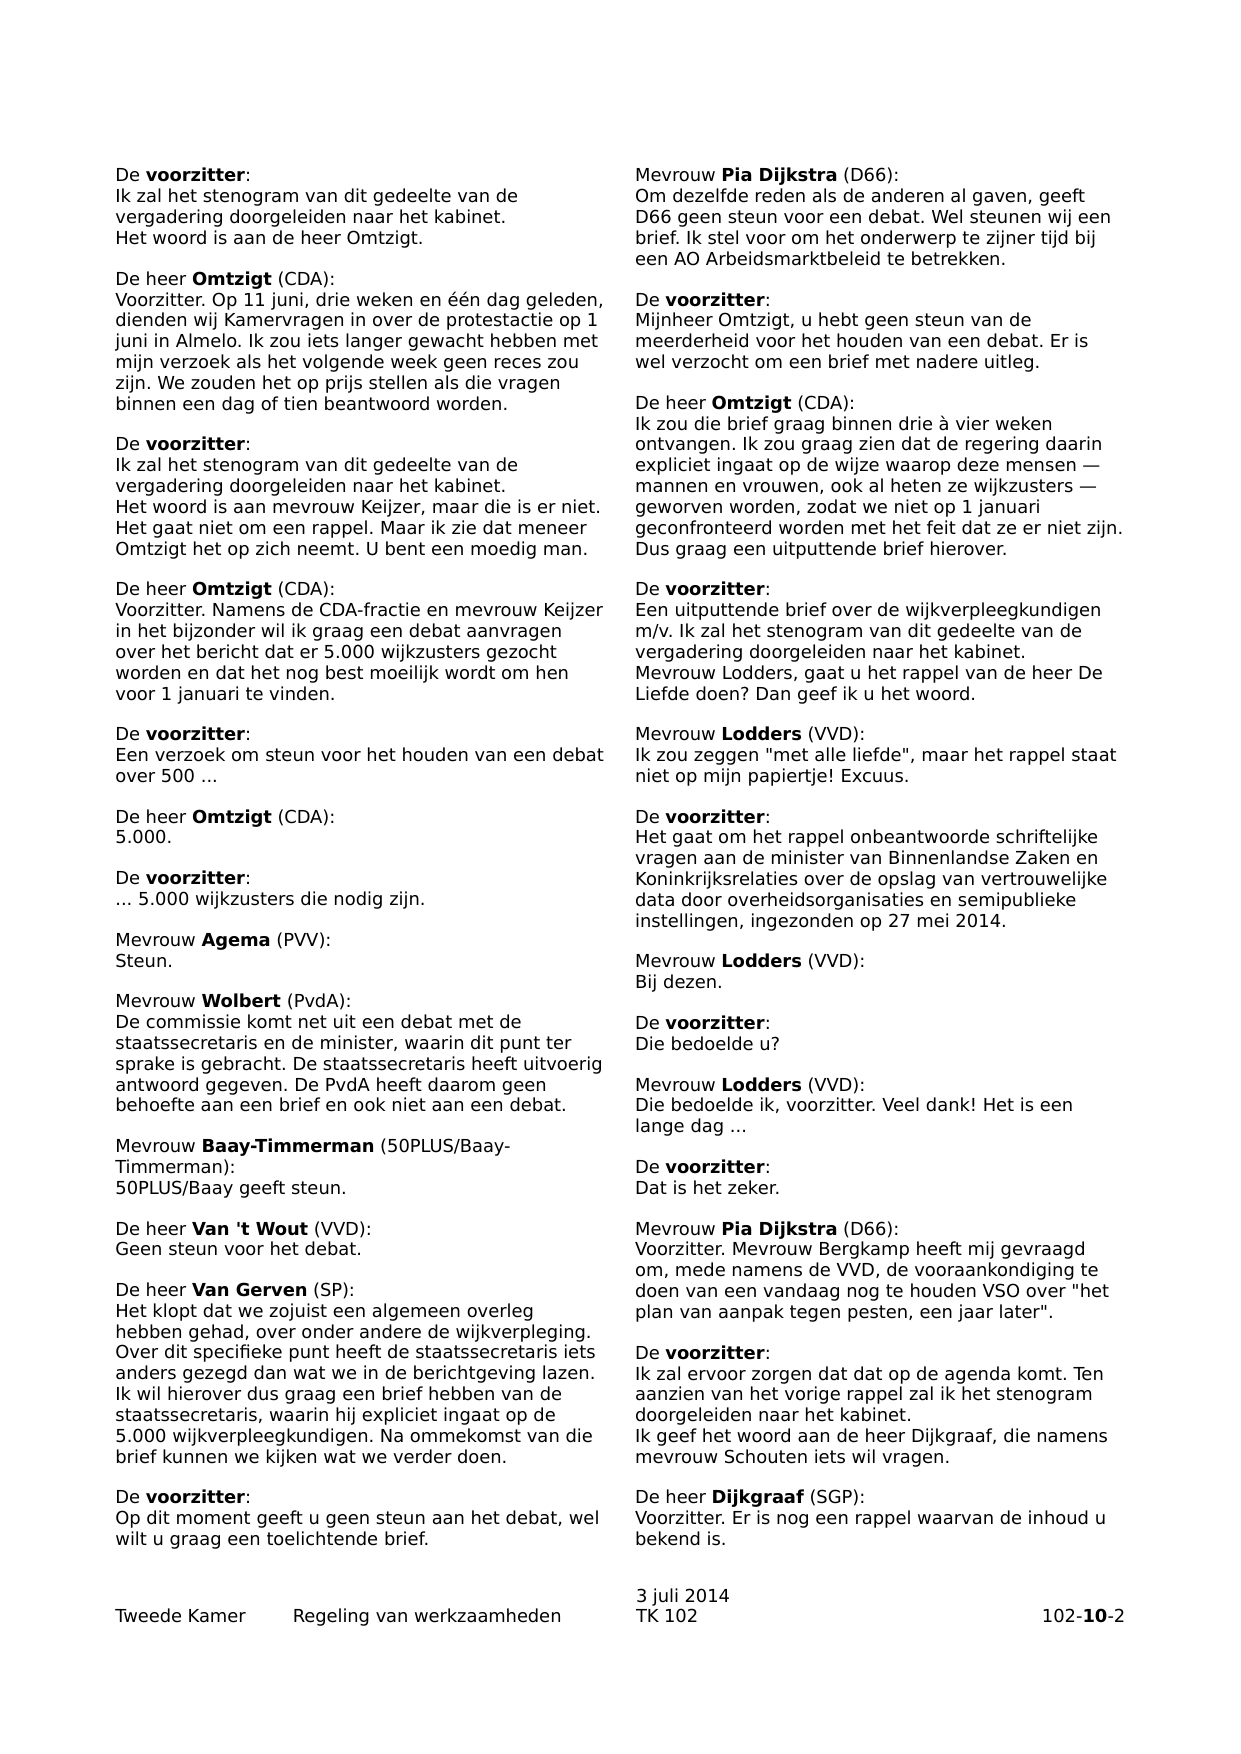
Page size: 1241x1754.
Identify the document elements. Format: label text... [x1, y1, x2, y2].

text Mevrouw Agema (PVV): [115, 929, 605, 950]
text De heer Omtzigt (CDA): [115, 579, 605, 600]
text Ik geef het woord aan de heer Dijkgraaf, die namens mevrouw Schouten iets wil vragen. [635, 1426, 1125, 1467]
text De voorzitter: [635, 1013, 1125, 1034]
text De voorzitter: [635, 1342, 1125, 1363]
text Het woord is aan de heer Omtzigt. [115, 228, 605, 248]
text De voorzitter: [635, 1157, 1125, 1178]
text Geen steun voor het debat. [115, 1239, 605, 1260]
text Mevrouw Lodders, gaat u het rappel van de heer De Liefde doen? Dan geef ik u het woord. [635, 662, 1125, 704]
text 50PLUS/Baay geeft steun. [115, 1177, 605, 1198]
text De heer Van 't Wout (VVD): [115, 1218, 605, 1239]
text De voorzitter: [635, 579, 1125, 600]
text Het woord is aan mevrouw Keijzer, maar die is er niet. Het gaat niet om een rappel. Maar ik zie dat meneer Omtzigt het op zich neemt. U bent een moedig man. [115, 497, 605, 559]
text Mevrouw Lodders (VVD): [635, 1074, 1125, 1095]
text De heer Omtzigt (CDA): [115, 806, 605, 827]
text Die bedoelde u? [635, 1034, 1125, 1054]
text De voorzitter: [115, 434, 605, 455]
text De heer Omtzigt (CDA): [635, 393, 1125, 413]
text Om dezelfde reden als de anderen al gaven, geeft D66 geen steun voor een debat. Wel steunen wij een brief. Ik stel voor om het onderwerp te zijner tijd bij een AO Arbeidsmarktbeleid te betrekken. [635, 186, 1125, 269]
text Het gaat om het rappel onbeantwoorde schriftelijke vragen aan de minister van Binnenlandse Zaken en Koninkrijksrelaties over de opslag van vertrouwelijke data door overheidsorganisaties en semipublieke instellingen, ingezonden op 27 mei 2014. [635, 827, 1125, 931]
text Voorzitter. Mevrouw Bergkamp heeft mij gevraagd om, mede namens de VVD, de vooraankondiging te doen van een vandaag nog te houden VSO over "het plan van aanpak tegen pesten, een jaar later". [635, 1239, 1125, 1322]
text Bij dezen. [635, 972, 1125, 993]
text De commissie komt net uit een debat met de staatssecretaris en de minister, waarin dit punt ter sprake is gebracht. De staatssecretaris heeft uitvoerig antwoord gegeven. De PvdA heeft daarom geen behoefte aan een brief en ook niet aan een debat. [115, 1012, 605, 1116]
text De voorzitter: [115, 1487, 605, 1508]
text Mijnheer Omtzigt, u hebt geen steun van de meerderheid voor het houden van een debat. Er is wel verzocht om een brief met nadere uitleg. [635, 310, 1125, 373]
text ... 5.000 wijkzusters die nodig zijn. [115, 889, 605, 909]
text Die bedoelde ik, voorzitter. Veel dank! Het is een lange dag ... [635, 1095, 1125, 1137]
text De heer Omtzigt (CDA): [115, 268, 605, 289]
text De heer Dijkgraaf (SGP): [635, 1487, 1125, 1508]
text Op dit moment geeft u geen steun aan het debat, wel wilt u graag een toelichtende brief. [115, 1508, 605, 1550]
text Mevrouw Lodders (VVD): [635, 951, 1125, 972]
text Het klopt dat we zojuist een algemeen overleg hebben gehad, over onder andere de wijkverpleging. Over dit specifieke punt heeft de staatssecretaris iets anders gezegd dan wat we in de berichtgeving lazen. Ik wil hierover dus graag een brief hebben van de staatssecretaris, waarin hij expliciet ingaat op de 5.000 wijkverpleegkundigen. Na ommekomst van die brief kunnen we kijken wat we verder doen. [115, 1301, 605, 1467]
text Mevrouw Pia Dijkstra (D66): [635, 165, 1125, 186]
text Ik zou zeggen "met alle liefde", maar het rappel staat niet op mijn papiertje! Excuus. [635, 745, 1125, 786]
text Mevrouw Lodders (VVD): [635, 724, 1125, 745]
text Mevrouw Wolbert (PvdA): [115, 991, 605, 1012]
text De voorzitter: [115, 868, 605, 889]
text Ik zal het stenogram van dit gedeelte van de vergadering doorgeleiden naar het kabinet. [115, 186, 605, 228]
text Voorzitter. Op 11 juni, drie weken en één dag geleden, dienden wij Kamervragen in over de protestactie op 1 juni in Almelo. Ik zou iets langer gewacht hebben met mijn verzoek als het volgende week geen reces zou zijn. We zouden het op prijs stellen als die vragen binnen een dag of tien beantwoord worden. [115, 289, 605, 414]
text Mevrouw Baay-Timmerman (50PLUS/Baay-Timmerman): [115, 1136, 605, 1177]
text Steun. [115, 950, 605, 971]
text De voorzitter: [115, 724, 605, 745]
text Een uitputtende brief over de wijkverpleegkundigen m/v. Ik zal het stenogram van dit gedeelte van de vergadering doorgeleiden naar het kabinet. [635, 600, 1125, 662]
text Ik zal ervoor zorgen dat dat op de agenda komt. Ten aanzien van het vorige rappel zal ik het stenogram doorgeleiden naar het kabinet. [635, 1363, 1125, 1426]
text Ik zal het stenogram van dit gedeelte van de vergadering doorgeleiden naar het kabinet. [115, 455, 605, 497]
text Voorzitter. Namens de CDA-fractie en mevrouw Keijzer in het bijzonder wil ik graag een debat aanvragen over het bericht dat er 5.000 wijkzusters gezocht worden en dat het nog best moeilijk wordt om hen voor 1 januari te vinden. [115, 600, 605, 704]
text Ik zou die brief graag binnen drie à vier weken ontvangen. Ik zou graag zien dat de regering daarin expliciet ingaat op de wijze waarop deze mensen — mannen en vrouwen, ook al heten ze wijkzusters — geworven worden, zodat we niet op 1 januari geconfronteerd worden met het feit dat ze er niet zijn. Dus graag een uitputtende brief hierover. [635, 413, 1125, 559]
text 5.000. [115, 827, 605, 848]
text De voorzitter: [635, 806, 1125, 827]
text De heer Van Gerven (SP): [115, 1280, 605, 1301]
text Dat is het zeker. [635, 1178, 1125, 1198]
text De voorzitter: [115, 165, 605, 186]
text De voorzitter: [635, 289, 1125, 310]
text Mevrouw Pia Dijkstra (D66): [635, 1218, 1125, 1239]
text Voorzitter. Er is nog een rappel waarvan de inhoud u bekend is. [635, 1508, 1125, 1550]
text Een verzoek om steun voor het houden van een debat over 500 ... [115, 745, 605, 786]
